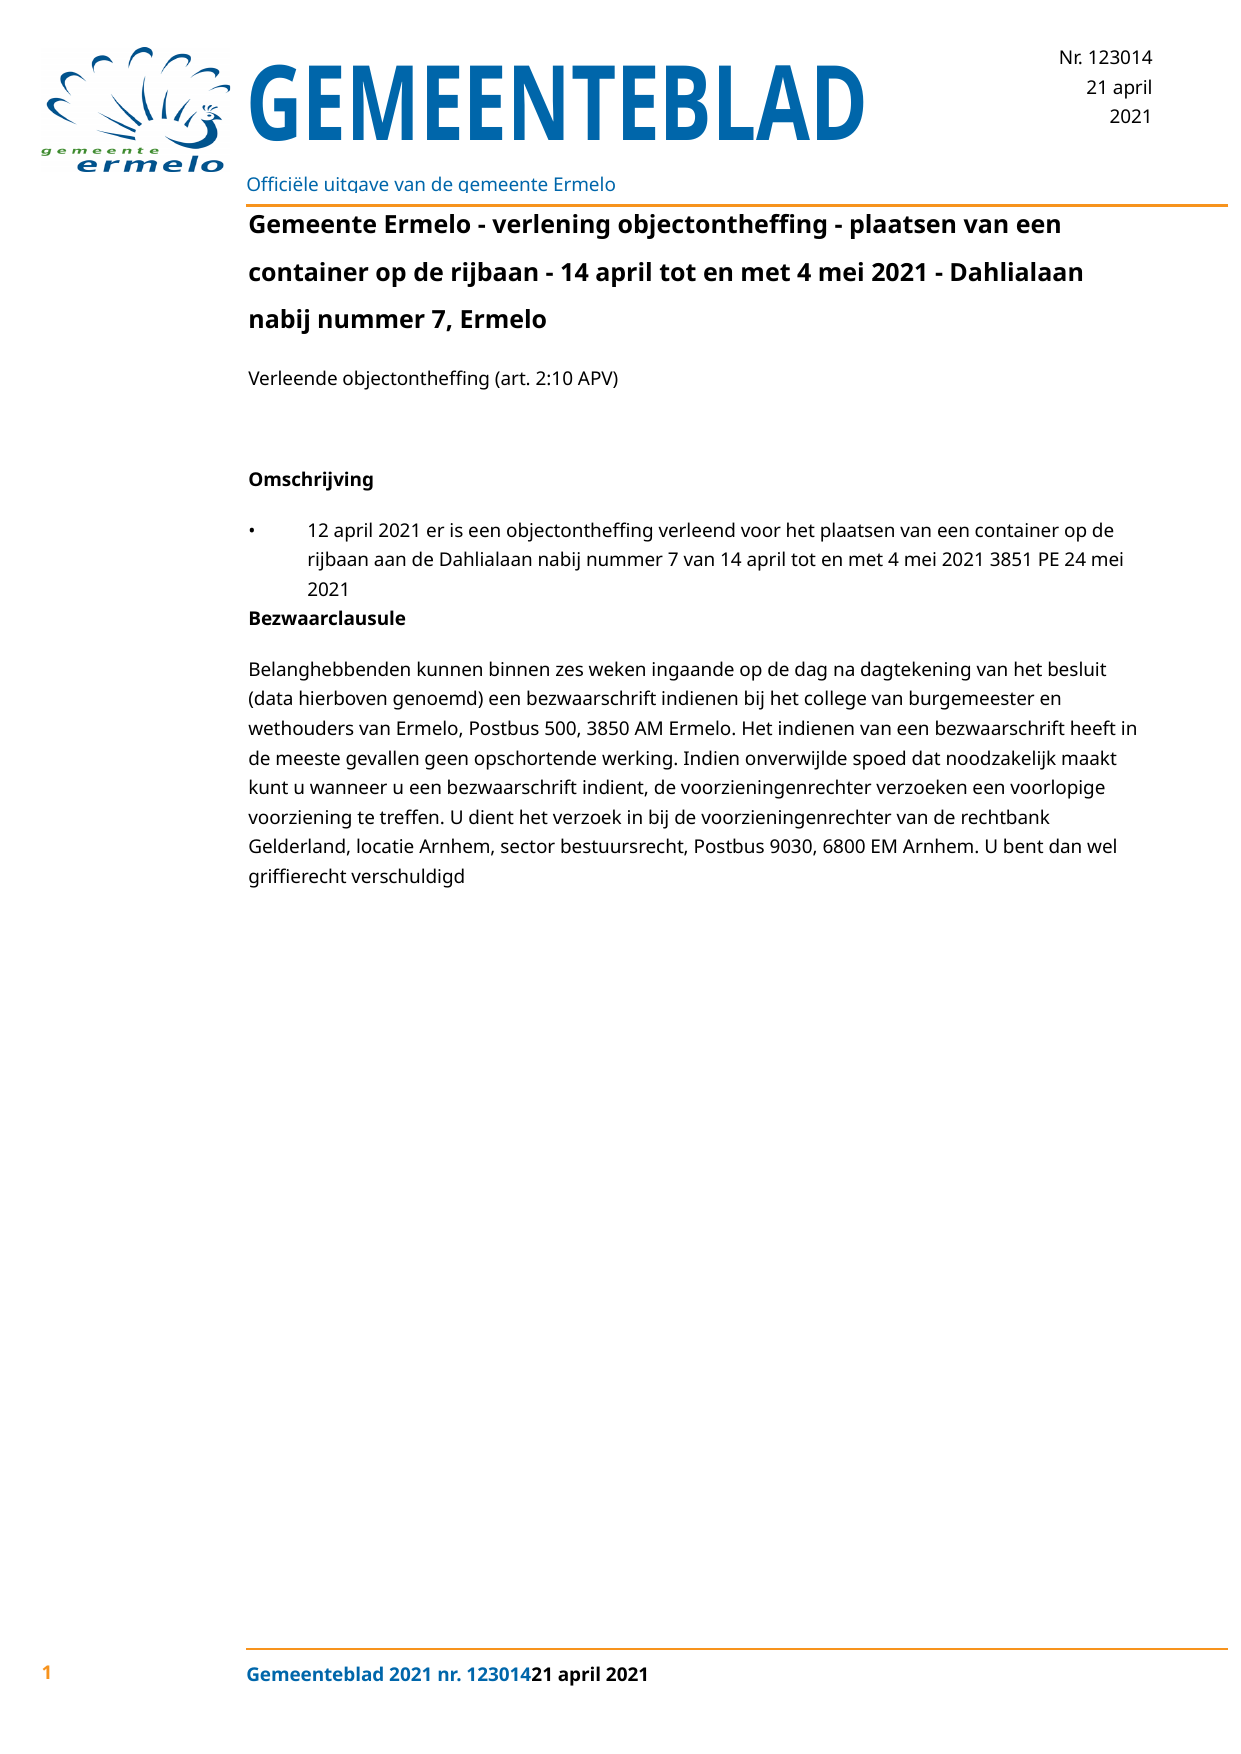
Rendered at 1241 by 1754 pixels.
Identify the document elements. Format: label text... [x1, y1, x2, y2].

text Gemeente Ermelo - verlening objectontheffing - plaatsen van een container op de rijbaan - 14 april tot en met 4 mei 2021 - Dahlialaan nabij nummer 7, Ermelo [248, 207, 1152, 336]
text Bezwaarclausule [248, 606, 1152, 631]
text Omschrijving [248, 466, 1152, 492]
text Belanghebbenden kunnen binnen zes weken ingaande op de dag na dagtekening van het besluit (data hierboven genoemd) een bezwaarschrift indienen bij het college van burgemeester en wethouders van Ermelo, Postbus 500, 3850 AM Ermelo. Het indienen van een bezwaarschrift heeft in de meeste gevallen geen opschortende werking. Indien onverwijlde spoed dat noodzakelijk maakt kunt u wanneer u een bezwaarschrift indient, de voorzieningenrechter verzoeken een voorlopige voorziening te treffen. U dient het verzoek in bij de voorzieningenrechter van de rechtbank Gelderland, locatie Arnhem, sector bestuursrecht, Postbus 9030, 6800 EM Arnhem. U bent dan wel griffierecht verschuldigd [248, 656, 1152, 889]
text Verleende objectontheffing (art. 2:10 APV) [248, 366, 1152, 391]
list 12 april 2021 er is een objectontheffing verleend voor het plaatsen van een container op de rijbaan aan de Dahlialaan nabij nummer 7 van 14 april tot en met 4 mei 2021 3851 PE 24 mei 2021 [248, 517, 1152, 602]
picture [41, 47, 231, 172]
